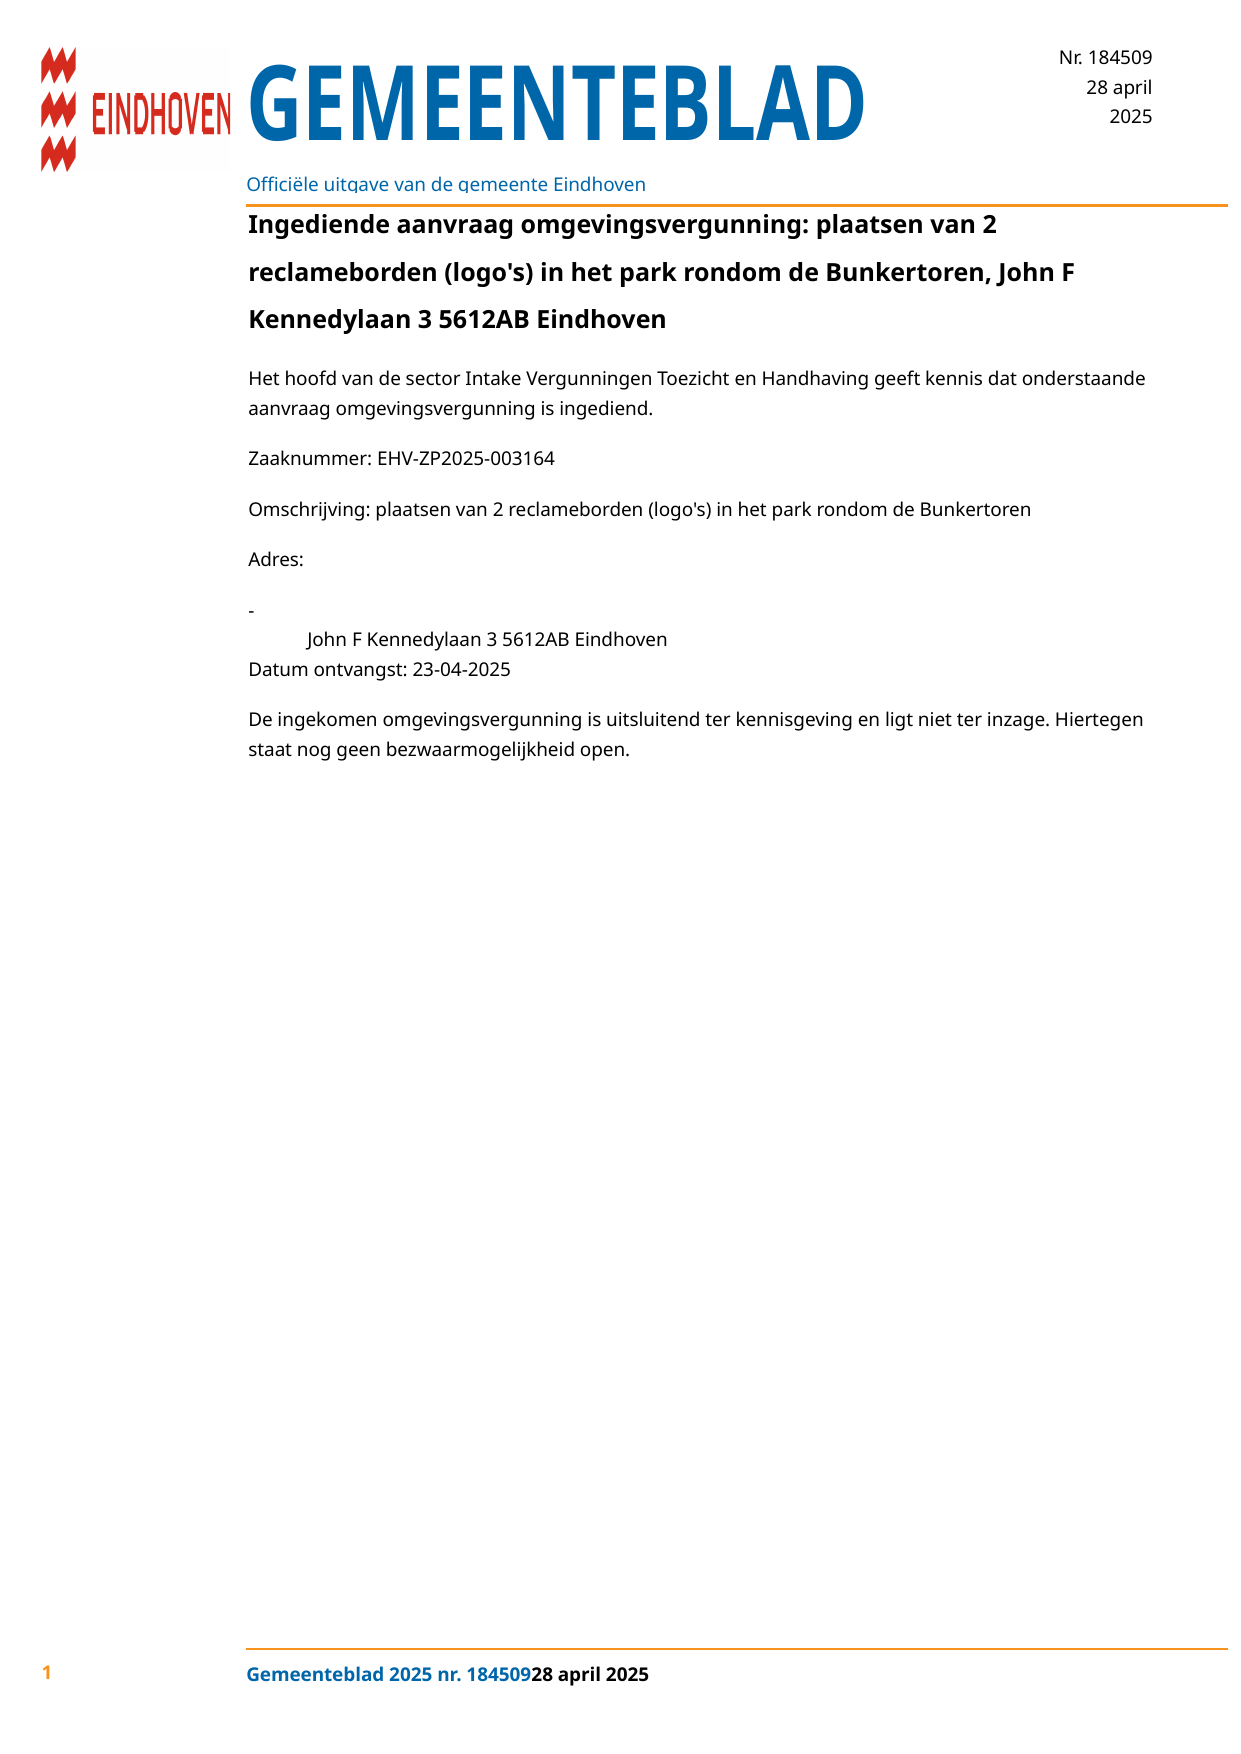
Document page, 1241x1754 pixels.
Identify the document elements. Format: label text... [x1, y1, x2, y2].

text Ingediende aanvraag omgevingsvergunning: plaatsen van 2 reclameborden (logo's) in het park rondom de Bunkertoren, John F Kennedylaan 3 5612AB Eindhoven [248, 207, 1152, 336]
text Zaaknummer: EHV-ZP2025-003164 [248, 446, 1152, 471]
text Datum ontvangst: 23-04-2025 [248, 656, 1152, 682]
text Het hoofd van de sector Intake Vergunningen Toezicht en Handhaving geeft kennis dat onderstaande aanvraag omgevingsvergunning is ingediend. [248, 366, 1152, 421]
list John F Kennedylaan 3 5612AB Eindhoven [248, 626, 1152, 652]
text Adres: [248, 546, 1152, 572]
text Omschrijving: plaatsen van 2 reclameborden (logo's) in het park rondom de Bunkertoren [248, 496, 1152, 522]
picture [41, 47, 231, 172]
text De ingekomen omgevingsvergunning is uitsluitend ter kennisgeving en ligt niet ter inzage. Hiertegen staat nog geen bezwaarmogelijkheid open. [248, 706, 1152, 762]
